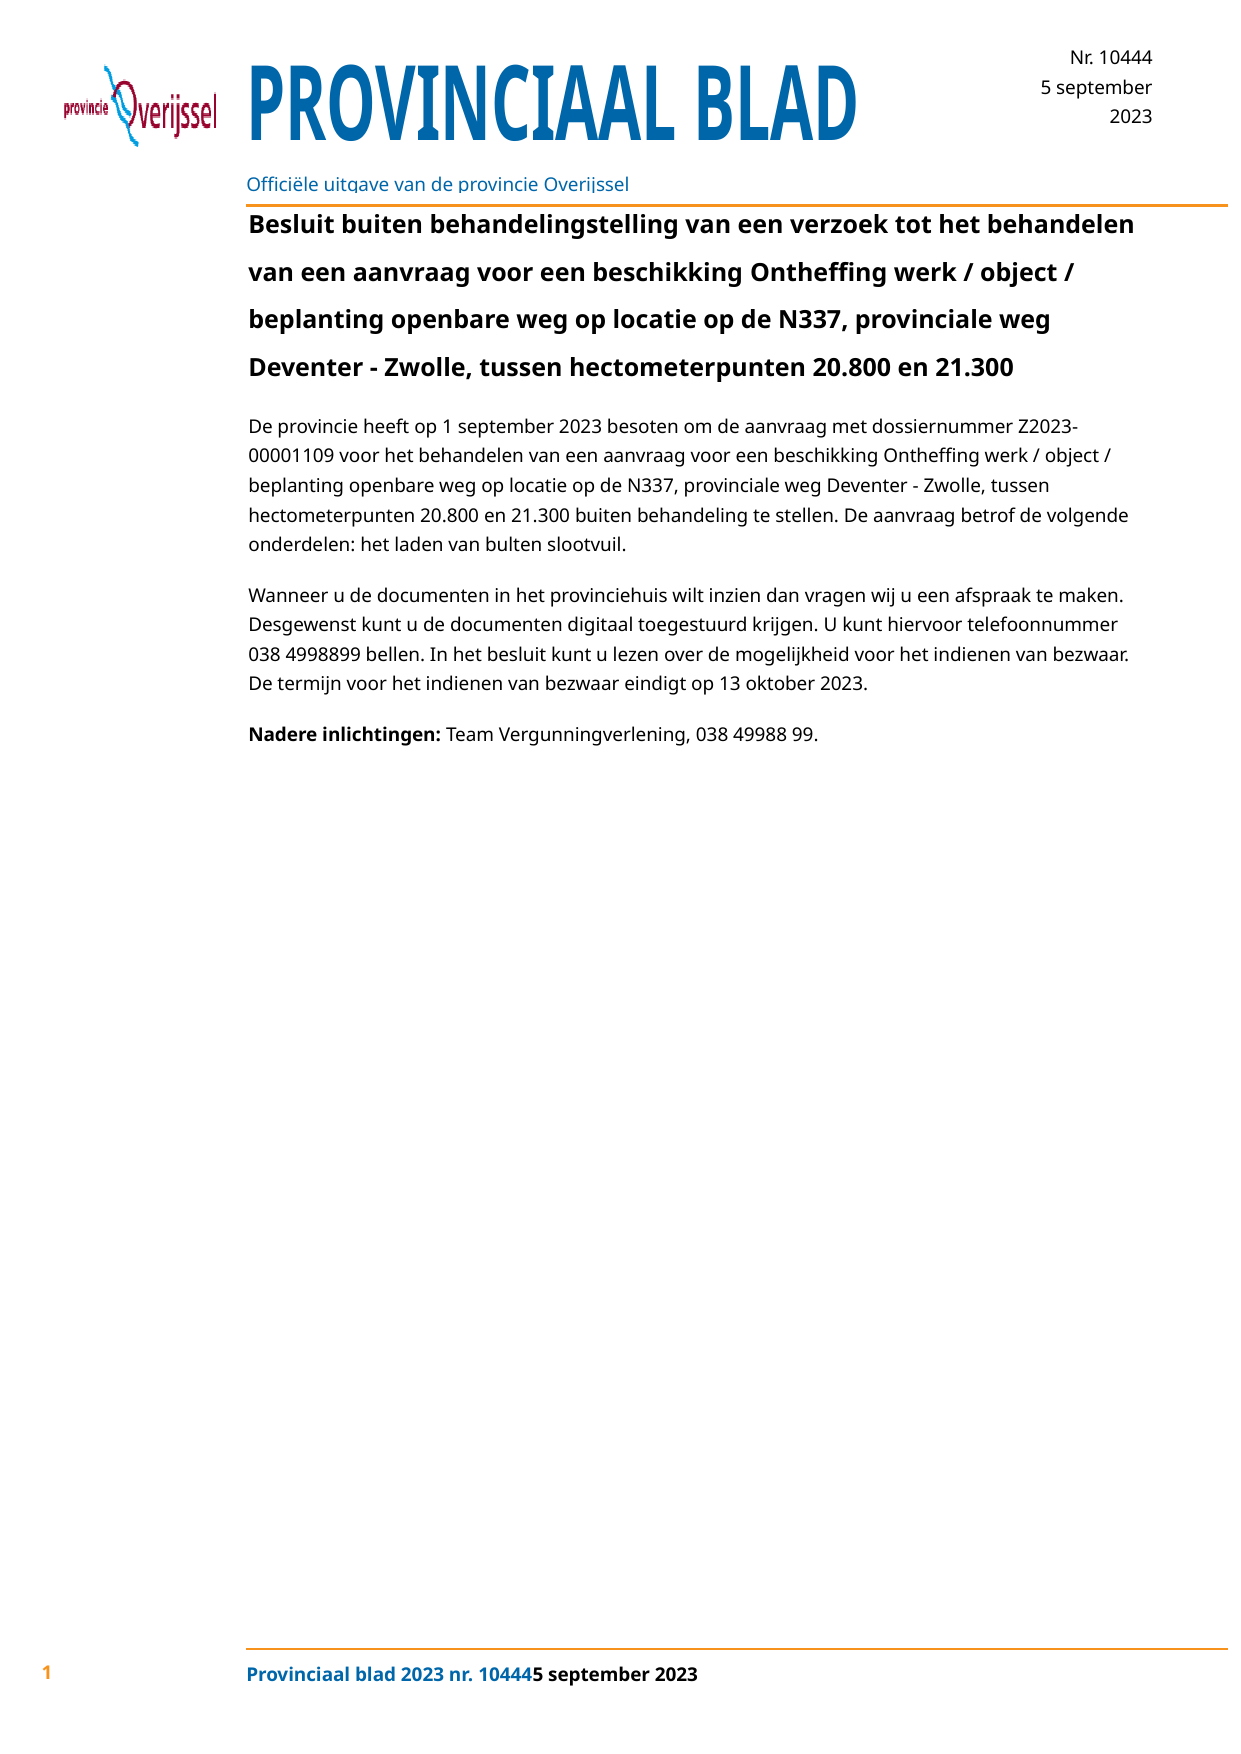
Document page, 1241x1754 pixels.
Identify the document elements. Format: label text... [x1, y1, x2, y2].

picture [41, 47, 231, 172]
text De provincie heeft op 1 september 2023 besoten om de aanvraag met dossiernummer Z2023-00001109 voor het behandelen van een aanvraag voor een beschikking Ontheffing werk / object / beplanting openbare weg op locatie op de N337, provinciale weg Deventer - Zwolle, tussen hectometerpunten 20.800 en 21.300 buiten behandeling te stellen. De aanvraag betrof de volgende onderdelen: het laden van bulten slootvuil. [248, 413, 1152, 557]
text Nadere inlichtingen: Team Vergunningverlening, 038 49988 99. [248, 721, 1152, 747]
text Wanneer u de documenten in het provinciehuis wilt inzien dan vragen wij u een afspraak te maken. Desgewenst kunt u de documenten digitaal toegestuurd krijgen. U kunt hiervoor telefoonnummer 038 4998899 bellen. In het besluit kunt u lezen over de mogelijkheid voor het indienen van bezwaar. De termijn voor het indienen van bezwaar eindigt op 13 oktober 2023. [248, 582, 1152, 696]
text Besluit buiten behandelingstelling van een verzoek tot het behandelen van een aanvraag voor een beschikking Ontheffing werk / object / beplanting openbare weg op locatie op de N337, provinciale weg Deventer - Zwolle, tussen hectometerpunten 20.800 en 21.300 [248, 207, 1152, 384]
